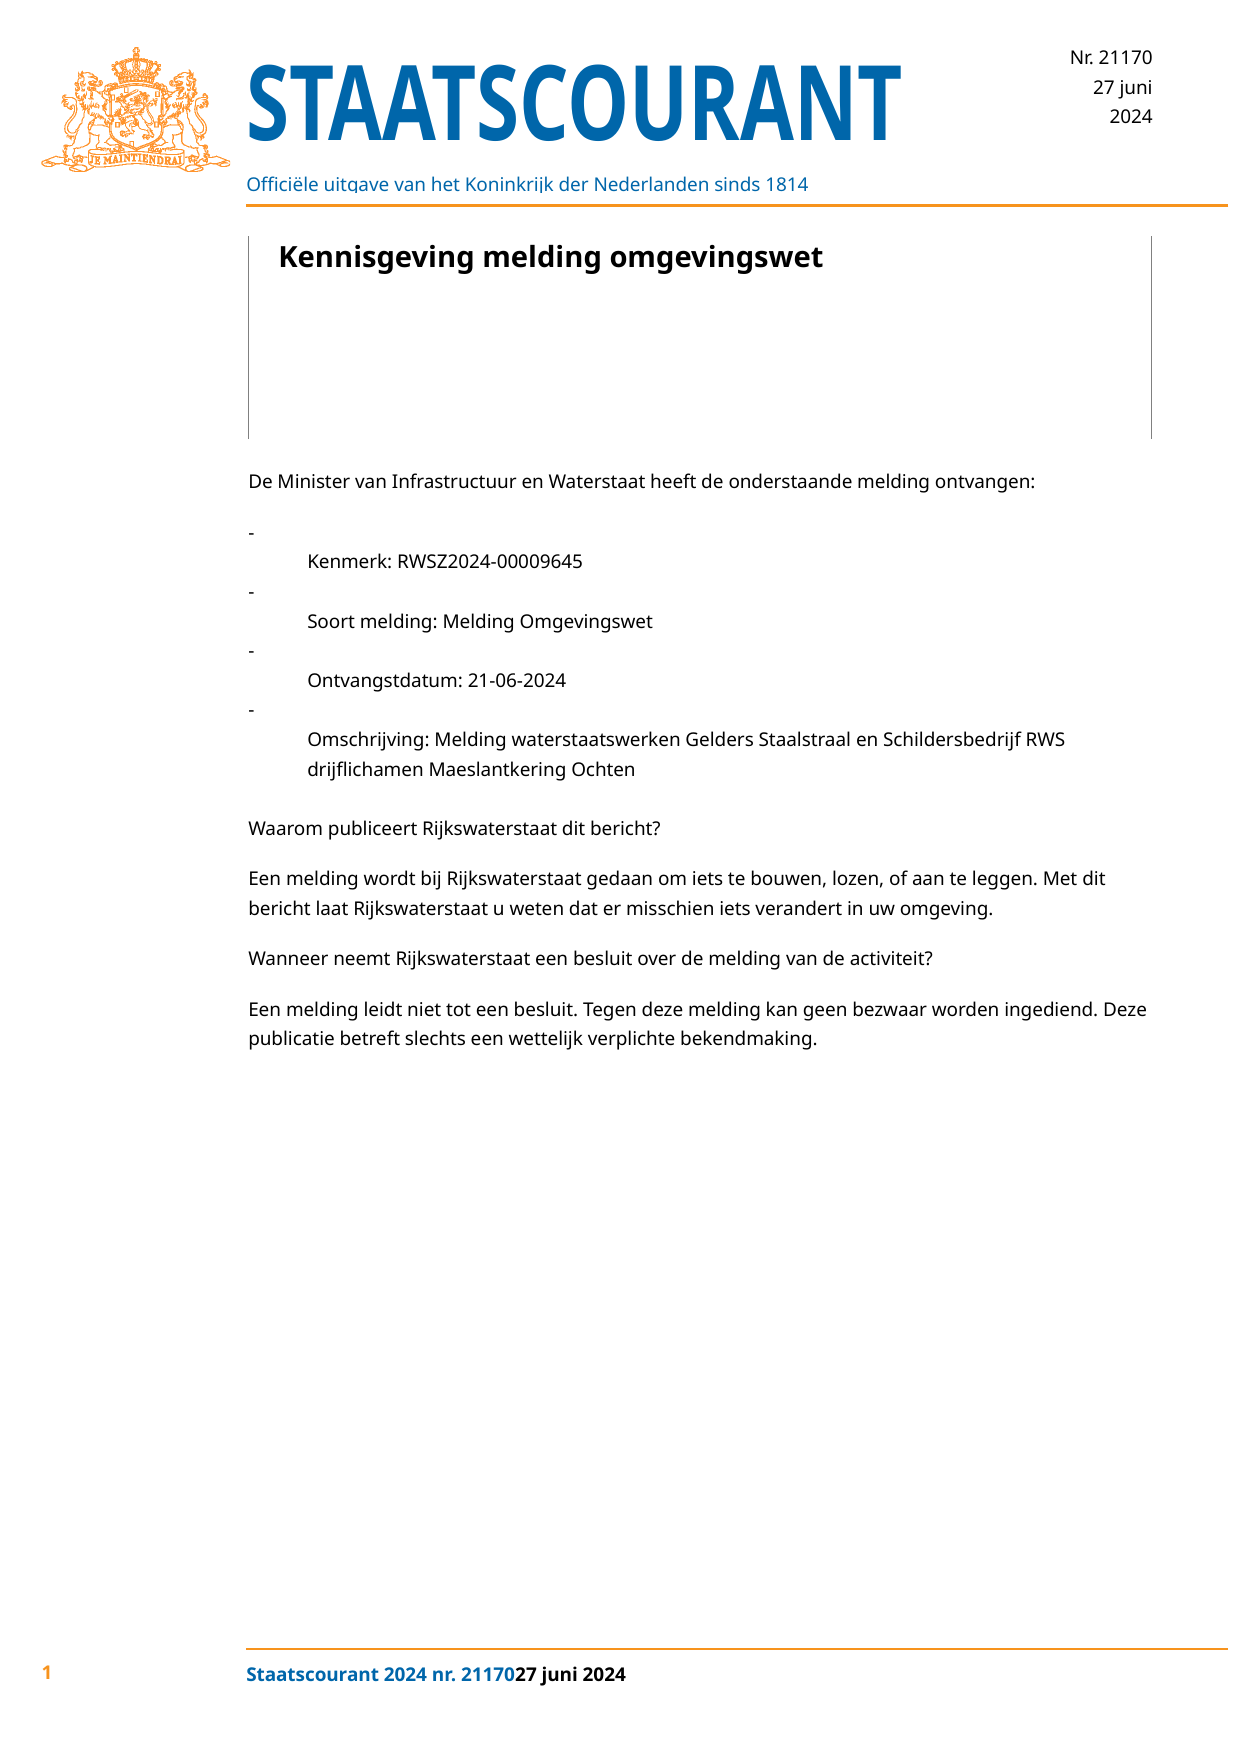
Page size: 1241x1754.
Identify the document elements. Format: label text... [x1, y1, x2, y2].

text Een melding wordt bij Rijkswaterstaat gedaan om iets te bouwen, lozen, of aan te leggen. Met dit bericht laat Rijkswaterstaat u weten dat er misschien iets verandert in uw omgeving. [248, 865, 1152, 921]
list Soort melding: Melding Omgevingswet [248, 608, 1152, 633]
picture [41, 47, 231, 172]
table_header [850, 236, 912, 413]
table_header [1090, 236, 1151, 413]
text Een melding leidt niet tot een besluit. Tegen deze melding kan geen bezwaar worden ingediend. Deze publicatie betreft slechts een wettelijk verplichte bekendmaking. [248, 996, 1152, 1051]
picture [912, 236, 1090, 414]
text Waarom publiceert Rijkswaterstaat dit bericht? [248, 815, 1152, 841]
list Omschrijving: Melding waterstaatswerken Gelders Staalstraal en Schildersbedrijf RWS drijflichamen Maeslantkering Ochten [248, 726, 1152, 781]
list Ontvangstdatum: 21-06-2024 [248, 667, 1152, 693]
table_header Kennisgeving melding omgevingswet [249, 236, 850, 439]
text Wanneer neemt Rijkswaterstaat een besluit over de melding van de activiteit? [248, 945, 1152, 971]
table_header [850, 414, 1151, 439]
text De Minister van Infrastructuur en Waterstaat heeft de onderstaande melding ontvangen: [248, 469, 1152, 494]
list Kenmerk: RWSZ2024-00009645 [248, 549, 1152, 574]
